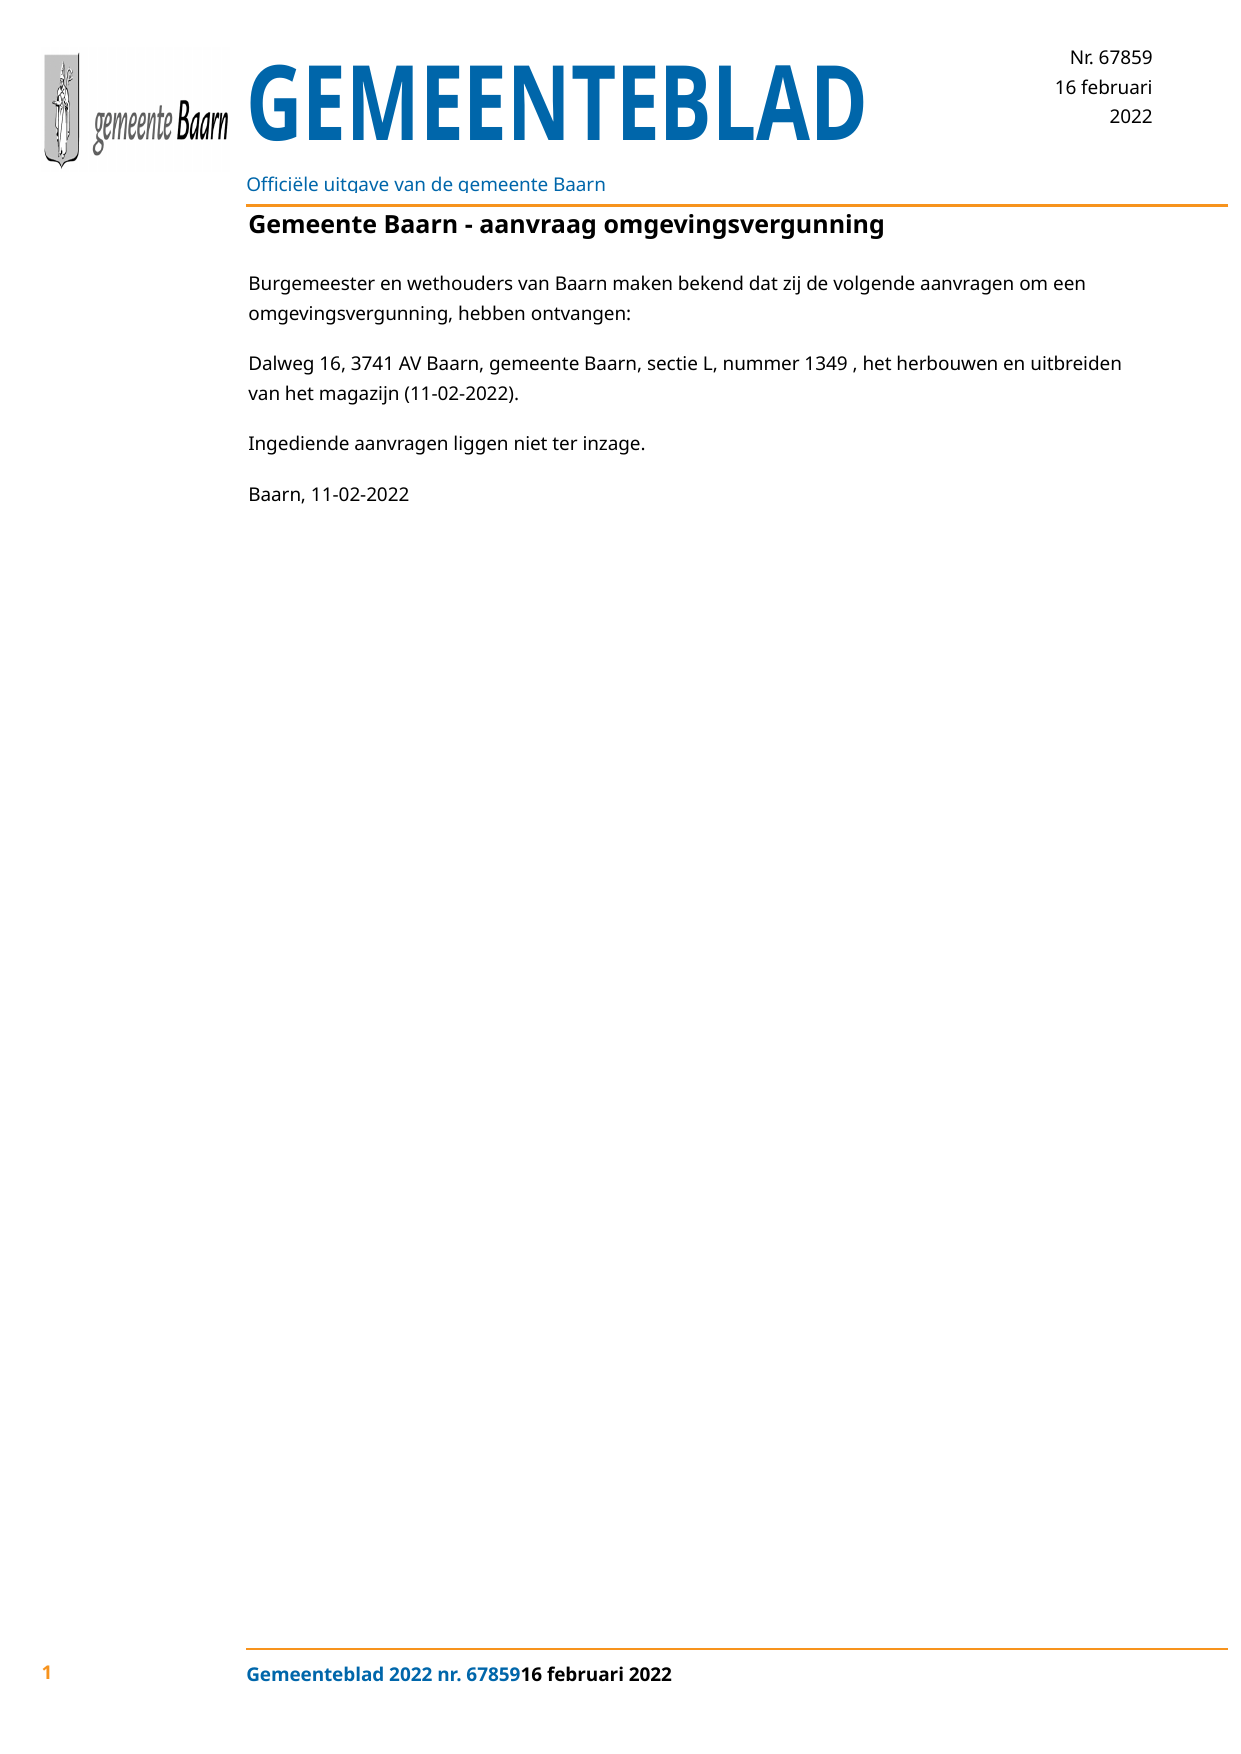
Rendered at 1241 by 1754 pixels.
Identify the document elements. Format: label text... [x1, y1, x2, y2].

text Gemeente Baarn - aanvraag omgevingsvergunning [248, 207, 1152, 241]
text Ingediende aanvragen liggen niet ter inzage. [248, 430, 1152, 456]
text Dalweg 16, 3741 AV Baarn, gemeente Baarn, sectie L, nummer 1349 , het herbouwen en uitbreiden van het magazijn (11-02-2022). [248, 350, 1152, 406]
picture [41, 47, 231, 172]
text Baarn, 11-02-2022 [248, 481, 1152, 506]
text Burgemeester en wethouders van Baarn maken bekend dat zij de volgende aanvragen om een omgevingsvergunning, hebben ontvangen: [248, 270, 1152, 326]
